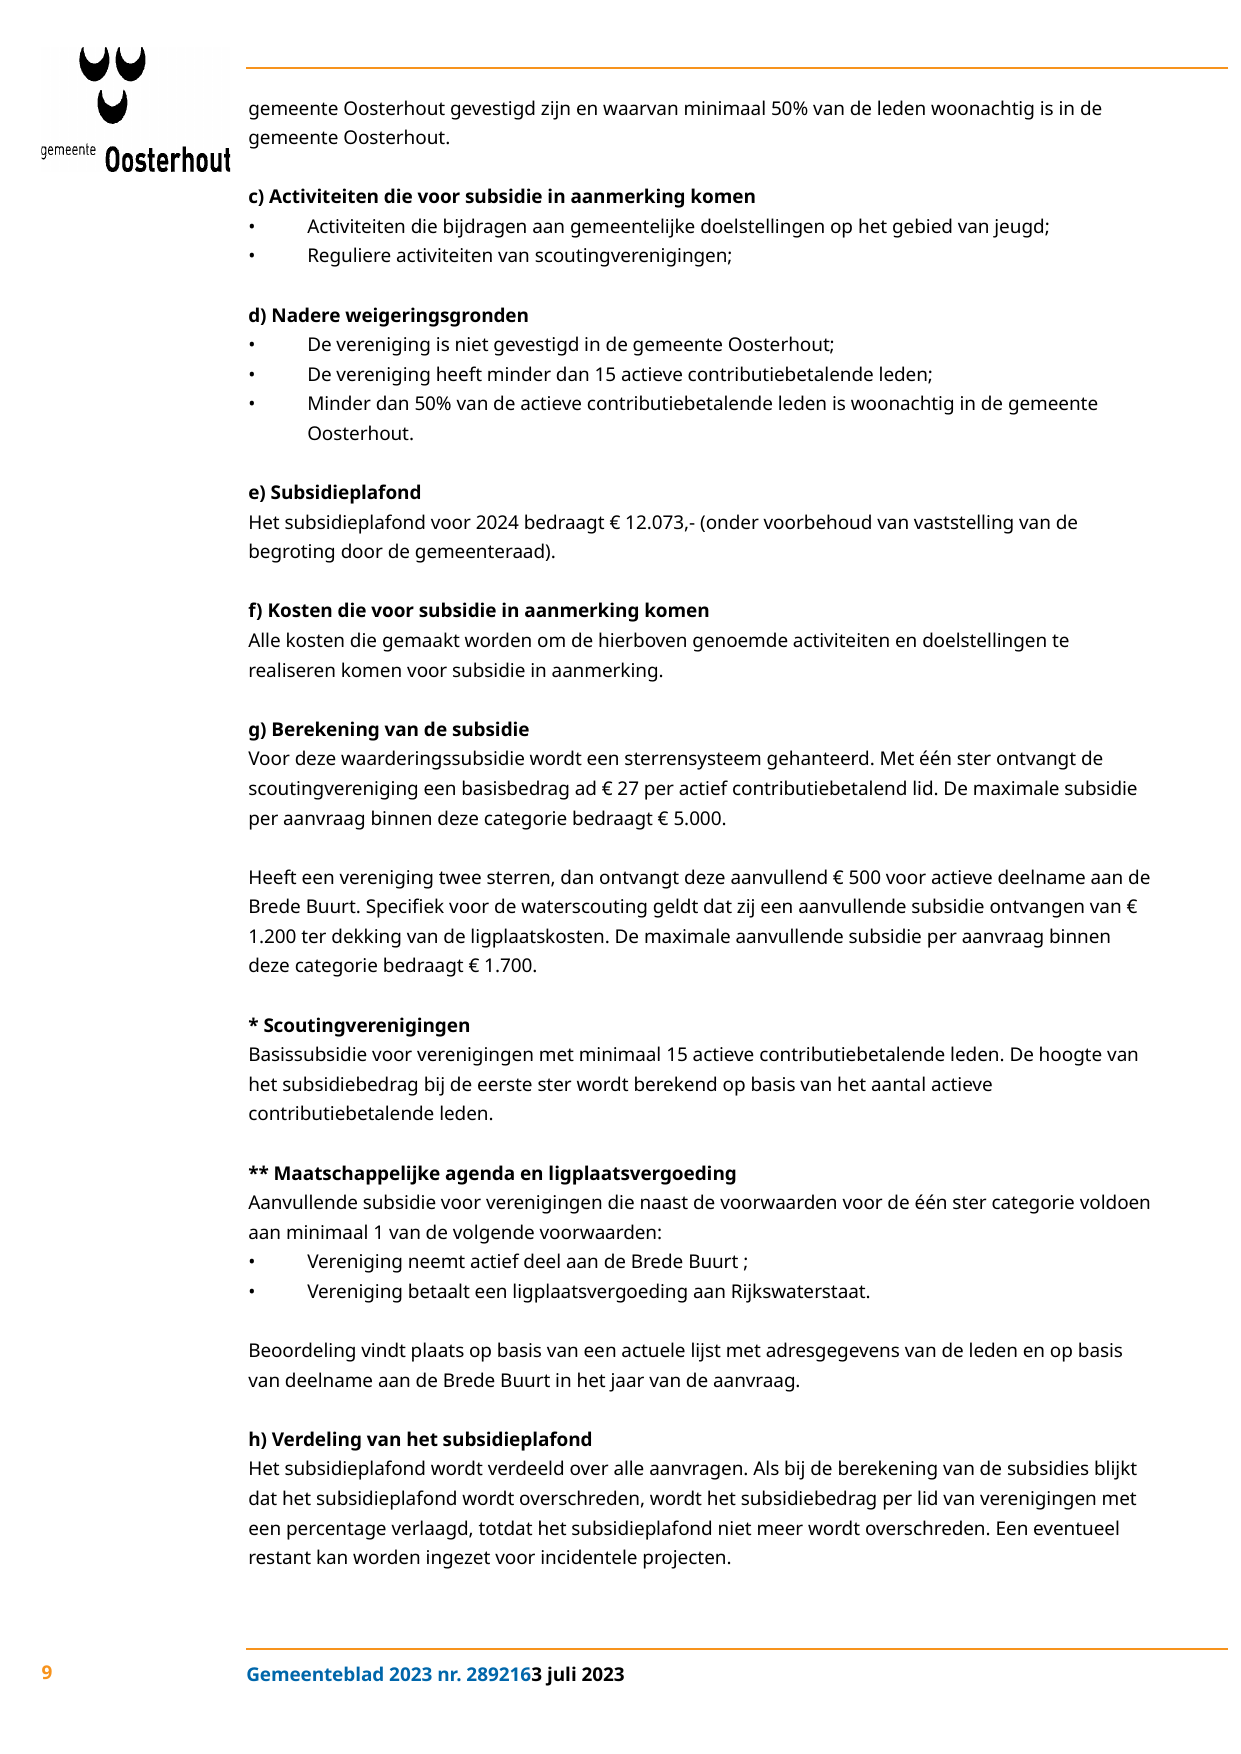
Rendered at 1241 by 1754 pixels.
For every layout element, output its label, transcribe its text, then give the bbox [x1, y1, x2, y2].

text c) Activiteiten die voor subsidie in aanmerking komen [248, 183, 1152, 209]
text gemeente Oosterhout gevestigd zijn en waarvan minimaal 50% van de leden woonachtig is in de gemeente Oosterhout. [248, 95, 1152, 150]
text Heeft een vereniging twee sterren, dan ontvangt deze aanvullend € 500 voor actieve deelname aan de Brede Buurt. Specifiek voor de waterscouting geldt dat zij een aanvullende subsidie ontvangen van € 1.200 ter dekking van de ligplaatskosten. De maximale aanvullende subsidie per aanvraag binnen deze categorie bedraagt € 1.700. [248, 864, 1152, 978]
text g) Berekening van de subsidie [248, 716, 1152, 742]
text Alle kosten die gemaakt worden om de hierboven genoemde activiteiten en doelstellingen te realiseren komen voor subsidie in aanmerking. [248, 627, 1152, 683]
list De vereniging is niet gevestigd in de gemeente Oosterhout; [248, 331, 1152, 357]
text e) Subsidieplafond [248, 479, 1152, 505]
list De vereniging heeft minder dan 15 actieve contributiebetalende leden; [248, 361, 1152, 387]
text Voor deze waarderingssubsidie wordt een sterrensysteem gehanteerd. Met één ster ontvangt de scoutingvereniging een basisbedrag ad € 27 per actief contributiebetalend lid. De maximale subsidie per aanvraag binnen deze categorie bedraagt € 5.000. [248, 746, 1152, 831]
list Vereniging neemt actief deel aan de Brede Buurt ; [248, 1248, 1152, 1274]
text h) Verdeling van het subsidieplafond [248, 1426, 1152, 1452]
text f) Kosten die voor subsidie in aanmerking komen [248, 598, 1152, 623]
list Vereniging betaalt een ligplaatsvergoeding aan Rijkswaterstaat. [248, 1278, 1152, 1304]
text * Scoutingverenigingen [248, 1012, 1152, 1038]
list Activiteiten die bijdragen aan gemeentelijke doelstellingen op het gebied van jeugd; [248, 213, 1152, 239]
text ** Maatschappelijke agenda en ligplaatsvergoeding [248, 1160, 1152, 1186]
text Basissubsidie voor verenigingen met minimaal 15 actieve contributiebetalende leden. De hoogte van het subsidiebedrag bij de eerste ster wordt berekend op basis van het aantal actieve contributiebetalende leden. [248, 1041, 1152, 1126]
text Het subsidieplafond voor 2024 bedraagt € 12.073,- (onder voorbehoud van vaststelling van de begroting door de gemeenteraad). [248, 509, 1152, 564]
list Minder dan 50% van de actieve contributiebetalende leden is woonachtig in de gemeente Oosterhout. [248, 391, 1152, 446]
text d) Nadere weigeringsgronden [248, 302, 1152, 328]
text Aanvullende subsidie voor verenigingen die naast de voorwaarden voor de één ster categorie voldoen aan minimaal 1 van de volgende voorwaarden: [248, 1189, 1152, 1245]
text Het subsidieplafond wordt verdeeld over alle aanvragen. Als bij de berekening van de subsidies blijkt dat het subsidieplafond wordt overschreden, wordt het subsidiebedrag per lid van verenigingen met een percentage verlaagd, totdat het subsidieplafond niet meer wordt overschreden. Een eventueel restant kan worden ingezet voor incidentele projecten. [248, 1456, 1152, 1570]
picture [41, 47, 231, 172]
list Reguliere activiteiten van scoutingverenigingen; [248, 243, 1152, 268]
text Beoordeling vindt plaats op basis van een actuele lijst met adresgegevens van de leden en op basis van deelname aan de Brede Buurt in het jaar van de aanvraag. [248, 1337, 1152, 1393]
